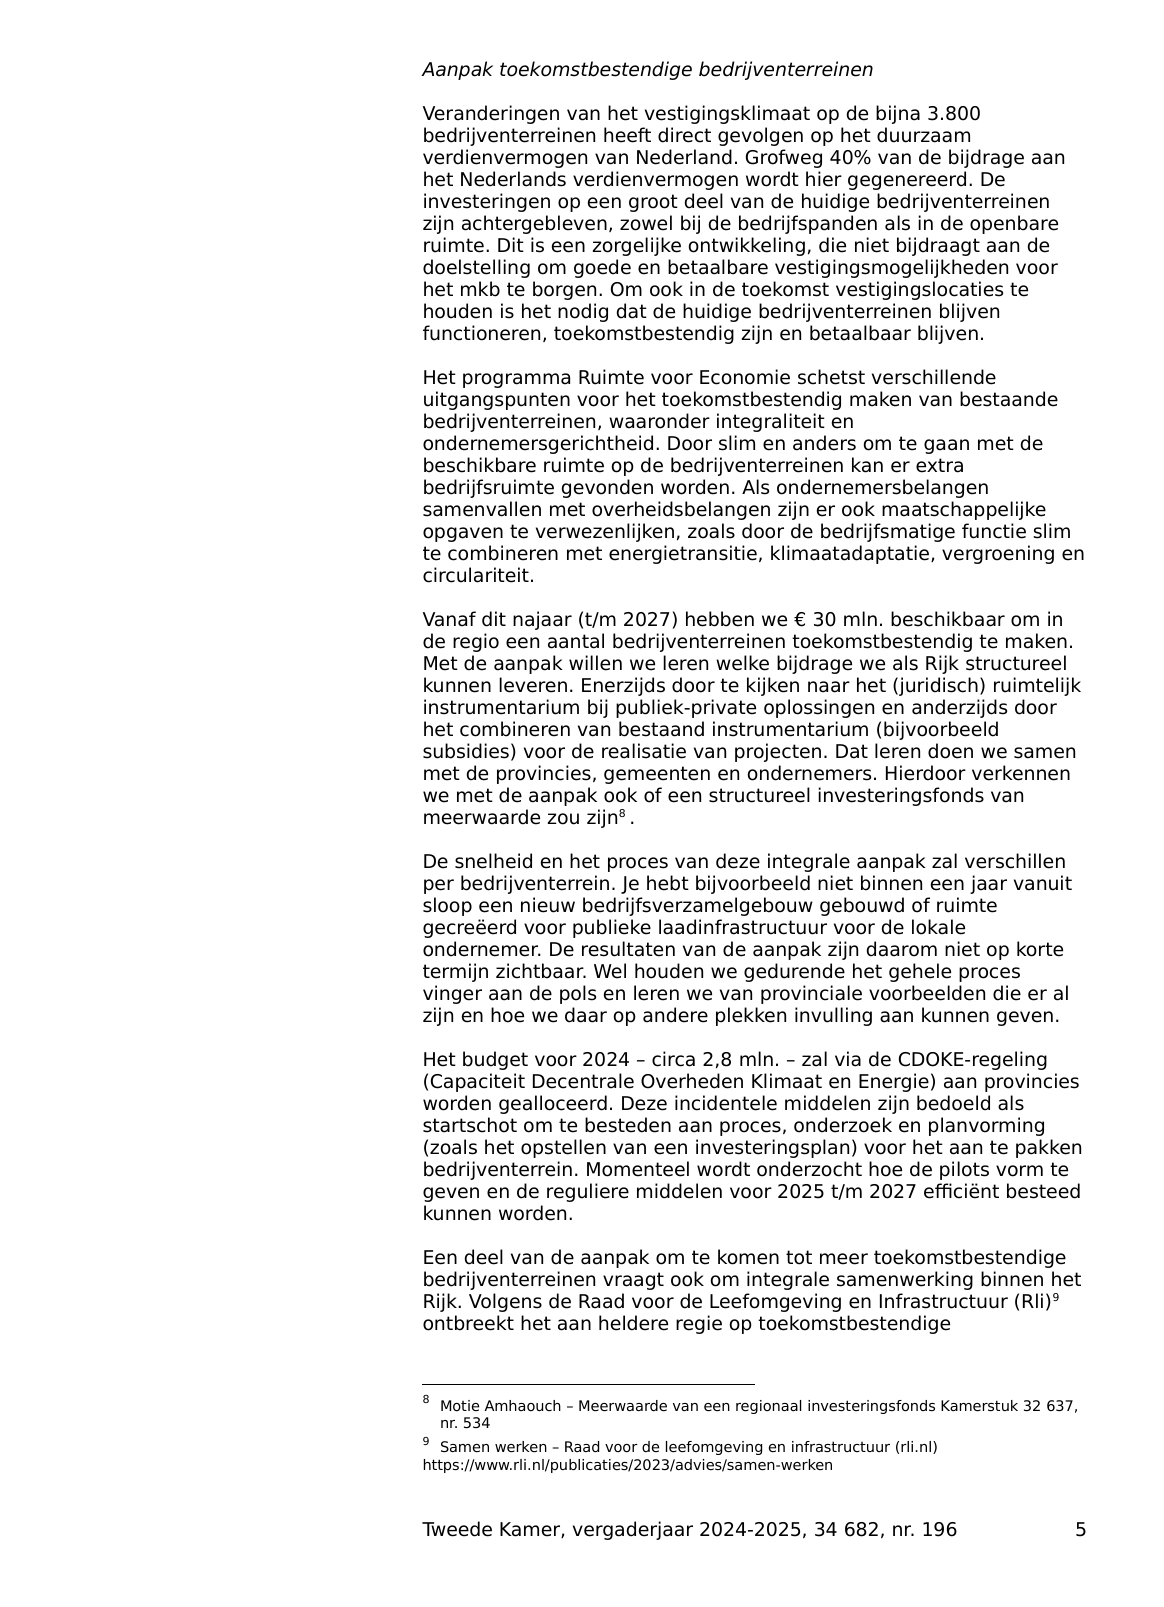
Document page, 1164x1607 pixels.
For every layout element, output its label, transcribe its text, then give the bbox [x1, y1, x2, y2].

text Veranderingen van het vestigingsklimaat op de bijna 3.800 bedrijventerreinen heeft direct gevolgen op het duurzaam verdienvermogen van Nederland. Grofweg 40% van de bijdrage aan het Nederlands verdienvermogen wordt hier gegenereerd. De investeringen op een groot deel van de huidige bedrijventerreinen zijn achtergebleven, zowel bij de bedrijfspanden als in de openbare ruimte. Dit is een zorgelijke ontwikkeling, die niet bijdraagt aan de doelstelling om goede en betaalbare vestigingsmogelijkheden voor het mkb te borgen. Om ook in de toekomst vestigingslocaties te houden is het nodig dat de huidige bedrijventerreinen blijven functioneren, toekomstbestendig zijn en betaalbaar blijven. [422, 103, 1087, 345]
subtitle Aanpak toekomstbestendige bedrijventerreinen [422, 59, 1087, 81]
text Het programma Ruimte voor Economie schetst verschillende uitgangspunten voor het toekomstbestendig maken van bestaande bedrijventerreinen, waaronder integraliteit en ondernemersgerichtheid. Door slim en anders om te gaan met de beschikbare ruimte op de bedrijventerreinen kan er extra bedrijfsruimte gevonden worden. Als ondernemersbelangen samenvallen met overheidsbelangen zijn er ook maatschappelijke opgaven te verwezenlijken, zoals door de bedrijfsmatige functie slim te combineren met energietransitie, klimaatadaptatie, vergroening en circulariteit. [422, 367, 1087, 587]
text De snelheid en het proces van deze integrale aanpak zal verschillen per bedrijventerrein. Je hebt bijvoorbeeld niet binnen een jaar vanuit sloop een nieuw bedrijfsverzamelgebouw gebouwd of ruimte gecreëerd voor publieke laadinfrastructuur voor de lokale ondernemer. De resultaten van de aanpak zijn daarom niet op korte termijn zichtbaar. Wel houden we gedurende het gehele proces vinger aan de pols en leren we van provinciale voorbeelden die er al zijn en hoe we daar op andere plekken invulling aan kunnen geven. [422, 851, 1087, 1027]
text Het budget voor 2024 – circa 2,8 mln. – zal via de CDOKE-regeling (Capaciteit Decentrale Overheden Klimaat en Energie) aan provincies worden gealloceerd. Deze incidentele middelen zijn bedoeld als startschot om te besteden aan proces, onderzoek en planvorming (zoals het opstellen van een investeringsplan) voor het aan te pakken bedrijventerrein. Momenteel wordt onderzocht hoe de pilots vorm te geven en de reguliere middelen voor 2025 t/m 2027 efficiënt besteed kunnen worden. [422, 1049, 1087, 1225]
text https://www.rli.nl/publicaties/2023/advies/samen-werken [422, 1457, 1087, 1474]
text Een deel van de aanpak om te komen tot meer toekomstbestendige bedrijventerreinen vraagt ook om integrale samenwerking binnen het Rijk. Volgens de Raad voor de Leefomgeving en Infrastructuur (Rli) ontbreekt het aan heldere regie op toekomstbestendige [422, 1247, 1087, 1335]
text Motie Amhaouch – Meerwaarde van een regionaal investeringsfonds Kamerstuk 32 637, nr. 534 [422, 1393, 1087, 1432]
text Samen werken – Raad voor de leefomgeving en infrastructuur (rli.nl) [422, 1435, 1087, 1457]
text Vanaf dit najaar (t/m 2027) hebben we € 30 mln. beschikbaar om in de regio een aantal bedrijventerreinen toekomstbestendig te maken. Met de aanpak willen we leren welke bijdrage we als Rijk structureel kunnen leveren. Enerzijds door te kijken naar het (juridisch) ruimtelijk instrumentarium bij publiek-private oplossingen en anderzijds door het combineren van bestaand instrumentarium (bijvoorbeeld subsidies) voor de realisatie van projecten. Dat leren doen we samen met de provincies, gemeenten en ondernemers. Hierdoor verkennen we met de aanpak ook of een structureel investeringsfonds van meerwaarde zou zijn. [422, 609, 1087, 829]
